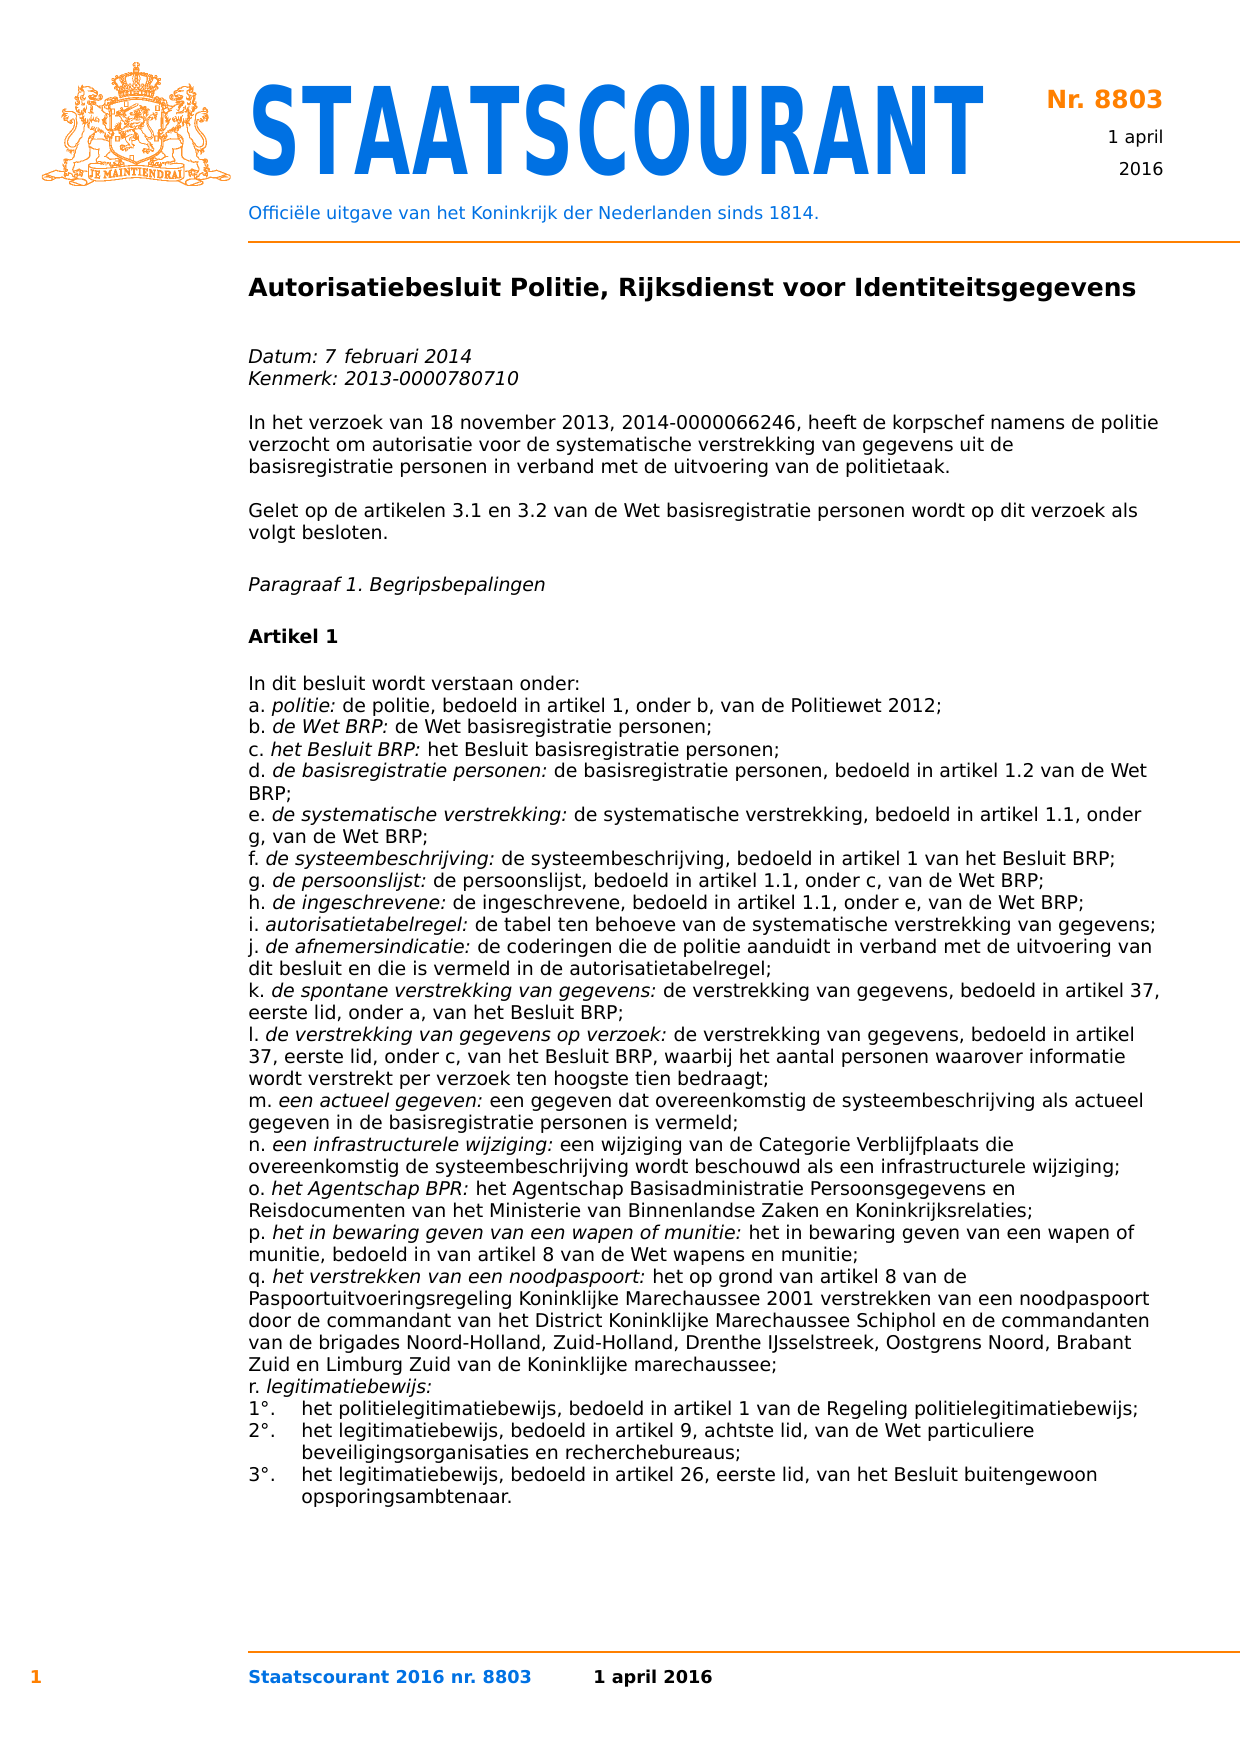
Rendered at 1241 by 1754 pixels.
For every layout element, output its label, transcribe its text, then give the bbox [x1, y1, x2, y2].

text r. legitimatiebewijs: [248, 1376, 1163, 1398]
text d. de basisregistratie personen: de basisregistratie personen, bedoeld in artikel 1.2 van de Wet BRP; [248, 760, 1163, 804]
subtitle Autorisatiebesluit Politie, Rijksdienst voor Identiteitsgegevens [248, 273, 1163, 302]
text Gelet op de artikelen 3.1 en 3.2 van de Wet basisregistratie personen wordt op dit verzoek als volgt besloten. [248, 499, 1163, 543]
text a. politie: de politie, bedoeld in artikel 1, onder b, van de Politiewet 2012; [248, 694, 1163, 716]
text 2°. het legitimatiebewijs, bedoeld in artikel 9, achtste lid, van de Wet particuliere beveiligingsorganisaties en recherchebureaus; [248, 1420, 1163, 1464]
table_header Nr. 8803 [998, 62, 1240, 121]
text c. het Besluit BRP: het Besluit basisregistratie personen; [248, 738, 1163, 760]
text n. een infrastructurele wijziging: een wijziging van de Categorie Verblijfplaats die overeenkomstig de systeembeschrijving wordt beschouwd als een infrastructurele wijziging; [248, 1134, 1163, 1178]
text l. de verstrekking van gegevens op verzoek: de verstrekking van gegevens, bedoeld in artikel 37, eerste lid, onder c, van het Besluit BRP, waarbij het aantal personen waarover informatie wordt verstrekt per verzoek ten hoogste tien bedraagt; [248, 1024, 1163, 1090]
text i. autorisatietabelregel: de tabel ten behoeve van de systematische verstrekking van gegevens; [248, 914, 1163, 936]
table_header STAATSCOURANT [248, 62, 998, 203]
subtitle Artikel 1 [248, 626, 1163, 647]
text o. het Agentschap BPR: het Agentschap Basisadministratie Persoonsgegevens en Reisdocumenten van het Ministerie van Binnenlandse Zaken en Koninkrijksrelaties; [248, 1178, 1163, 1222]
subtitle Paragraaf 1. Begripsbepalingen [248, 573, 1163, 596]
text f. de systeembeschrijving: de systeembeschrijving, bedoeld in artikel 1 van het Besluit BRP; [248, 848, 1163, 870]
text In het verzoek van 18 november 2013, 2014-0000066246, heeft de korpschef namens de politie verzocht om autorisatie voor de systematische verstrekking van gegevens uit de basisregistratie personen in verband met de uitvoering van de politietaak. [248, 412, 1163, 478]
text k. de spontane verstrekking van gegevens: de verstrekking van gegevens, bedoeld in artikel 37, eerste lid, onder a, van het Besluit BRP; [248, 980, 1163, 1024]
text Kenmerk: 2013-0000780710 [248, 368, 1163, 390]
text g. de persoonslijst: de persoonslijst, bedoeld in artikel 1.1, onder c, van de Wet BRP; [248, 870, 1163, 892]
text Datum: 7 februari 2014 [248, 346, 1163, 368]
text p. het in bewaring geven van een wapen of munitie: het in bewaring geven van een wapen of munitie, bedoeld in van artikel 8 van de Wet wapens en munitie; [248, 1222, 1163, 1266]
picture [41, 62, 231, 186]
table_cell 1 april [998, 121, 1240, 153]
text j. de afnemersindicatie: de coderingen die de politie aanduidt in verband met de uitvoering van dit besluit en die is vermeld in de autorisatietabelregel; [248, 936, 1163, 980]
text In dit besluit wordt verstaan onder: [248, 672, 1163, 694]
table_cell 2016 [998, 153, 1240, 203]
text 1°. het politielegitimatiebewijs, bedoeld in artikel 1 van de Regeling politielegitimatiebewijs; [248, 1398, 1163, 1420]
text b. de Wet BRP: de Wet basisregistratie personen; [248, 716, 1163, 738]
table_cell Officiële uitgave van het Koninkrijk der Nederlanden sinds 1814. [248, 203, 1240, 241]
text h. de ingeschrevene: de ingeschrevene, bedoeld in artikel 1.1, onder e, van de Wet BRP; [248, 892, 1163, 914]
text e. de systematische verstrekking: de systematische verstrekking, bedoeld in artikel 1.1, onder g, van de Wet BRP; [248, 804, 1163, 848]
table_header [25, 62, 248, 241]
text 3°. het legitimatiebewijs, bedoeld in artikel 26, eerste lid, van het Besluit buitengewoon opsporingsambtenaar. [248, 1464, 1163, 1508]
text q. het verstrekken van een noodpaspoort: het op grond van artikel 8 van de Paspoortuitvoeringsregeling Koninklijke Marechaussee 2001 verstrekken van een noodpaspoort door de commandant van het District Koninklijke Marechaussee Schiphol en de commandanten van de brigades Noord-Holland, Zuid-Holland, Drenthe IJsselstreek, Oostgrens Noord, Brabant Zuid en Limburg Zuid van de Koninklijke marechaussee; [248, 1266, 1163, 1376]
text m. een actueel gegeven: een gegeven dat overeenkomstig de systeembeschrijving als actueel gegeven in de basisregistratie personen is vermeld; [248, 1090, 1163, 1134]
